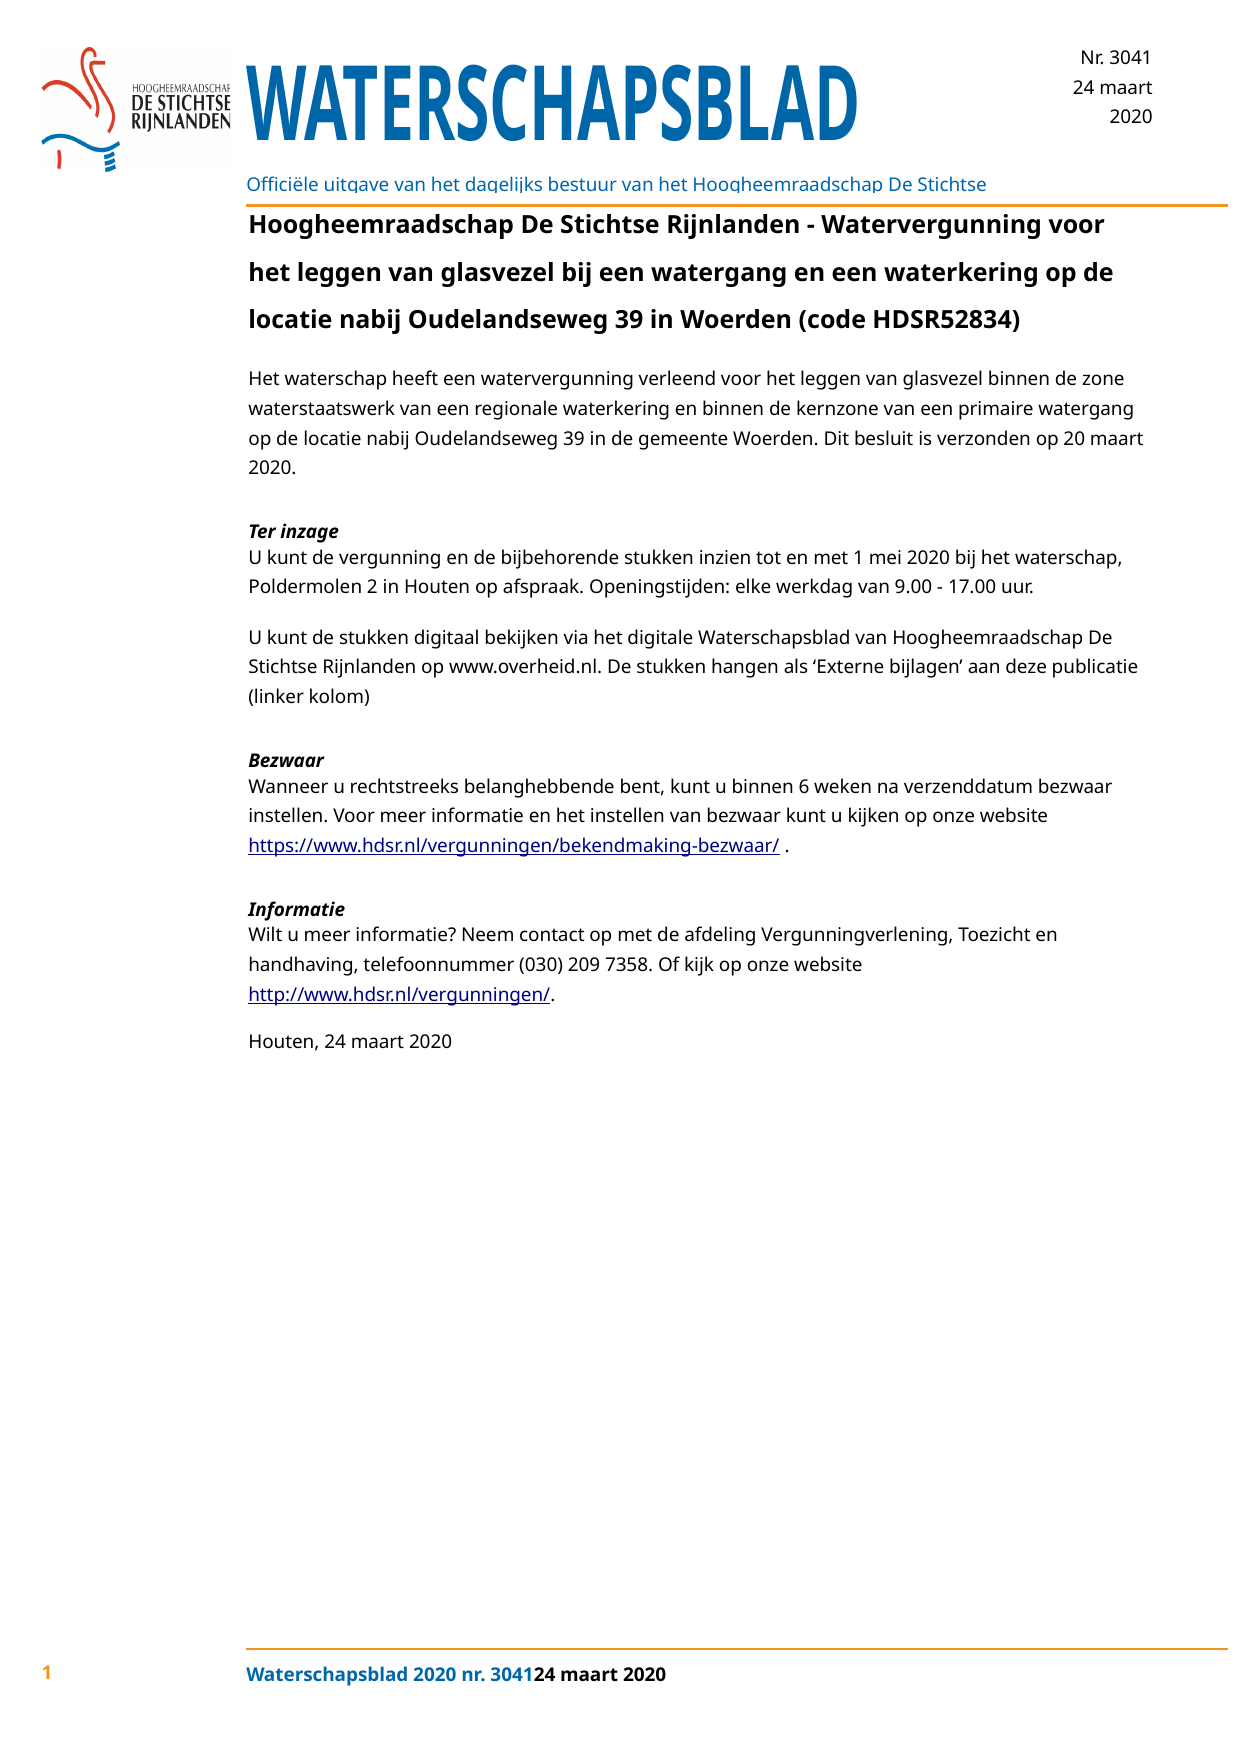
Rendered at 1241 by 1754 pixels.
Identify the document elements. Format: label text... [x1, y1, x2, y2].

text U kunt de stukken digitaal bekijken via het digitale Waterschapsblad van Hoogheemraadschap De Stichtse Rijnlanden op www.overheid.nl. De stukken hangen als ‘Externe bijlagen’ aan deze publicatie (linker kolom) [248, 624, 1152, 709]
text Informatie [248, 896, 1152, 922]
text Houten, 24 maart 2020 [248, 1029, 1152, 1054]
text Wilt u meer informatie? Neem contact op met de afdeling Vergunningverlening, Toezicht en handhaving, telefoonnummer (030) 209 7358. Of kijk op onze website http://www.hdsr.nl/vergunningen/. [248, 922, 1152, 1007]
text Wanneer u rechtstreeks belanghebbende bent, kunt u binnen 6 weken na verzenddatum bezwaar instellen. Voor meer informatie en het instellen van bezwaar kunt u kijken op onze website https://www.hdsr.nl/vergunningen/bekendmaking-bezwaar/ . [248, 773, 1152, 858]
text Het waterschap heeft een watervergunning verleend voor het leggen van glasvezel binnen de zone waterstaatswerk van een regionale waterkering en binnen de kernzone van een primaire watergang op de locatie nabij Oudelandseweg 39 in de gemeente Woerden. Dit besluit is verzonden op 20 maart 2020. [248, 366, 1152, 480]
text Ter inzage [248, 518, 1152, 544]
text Hoogheemraadschap De Stichtse Rijnlanden - Watervergunning voor het leggen van glasvezel bij een watergang en een waterkering op de locatie nabij Oudelandseweg 39 in Woerden (code HDSR52834) [248, 207, 1152, 336]
picture [41, 47, 231, 172]
text Bezwaar [248, 747, 1152, 773]
text U kunt de vergunning en de bijbehorende stukken inzien tot en met 1 mei 2020 bij het waterschap, Poldermolen 2 in Houten op afspraak. Openingstijden: elke werkdag van 9.00 - 17.00 uur. [248, 544, 1152, 599]
